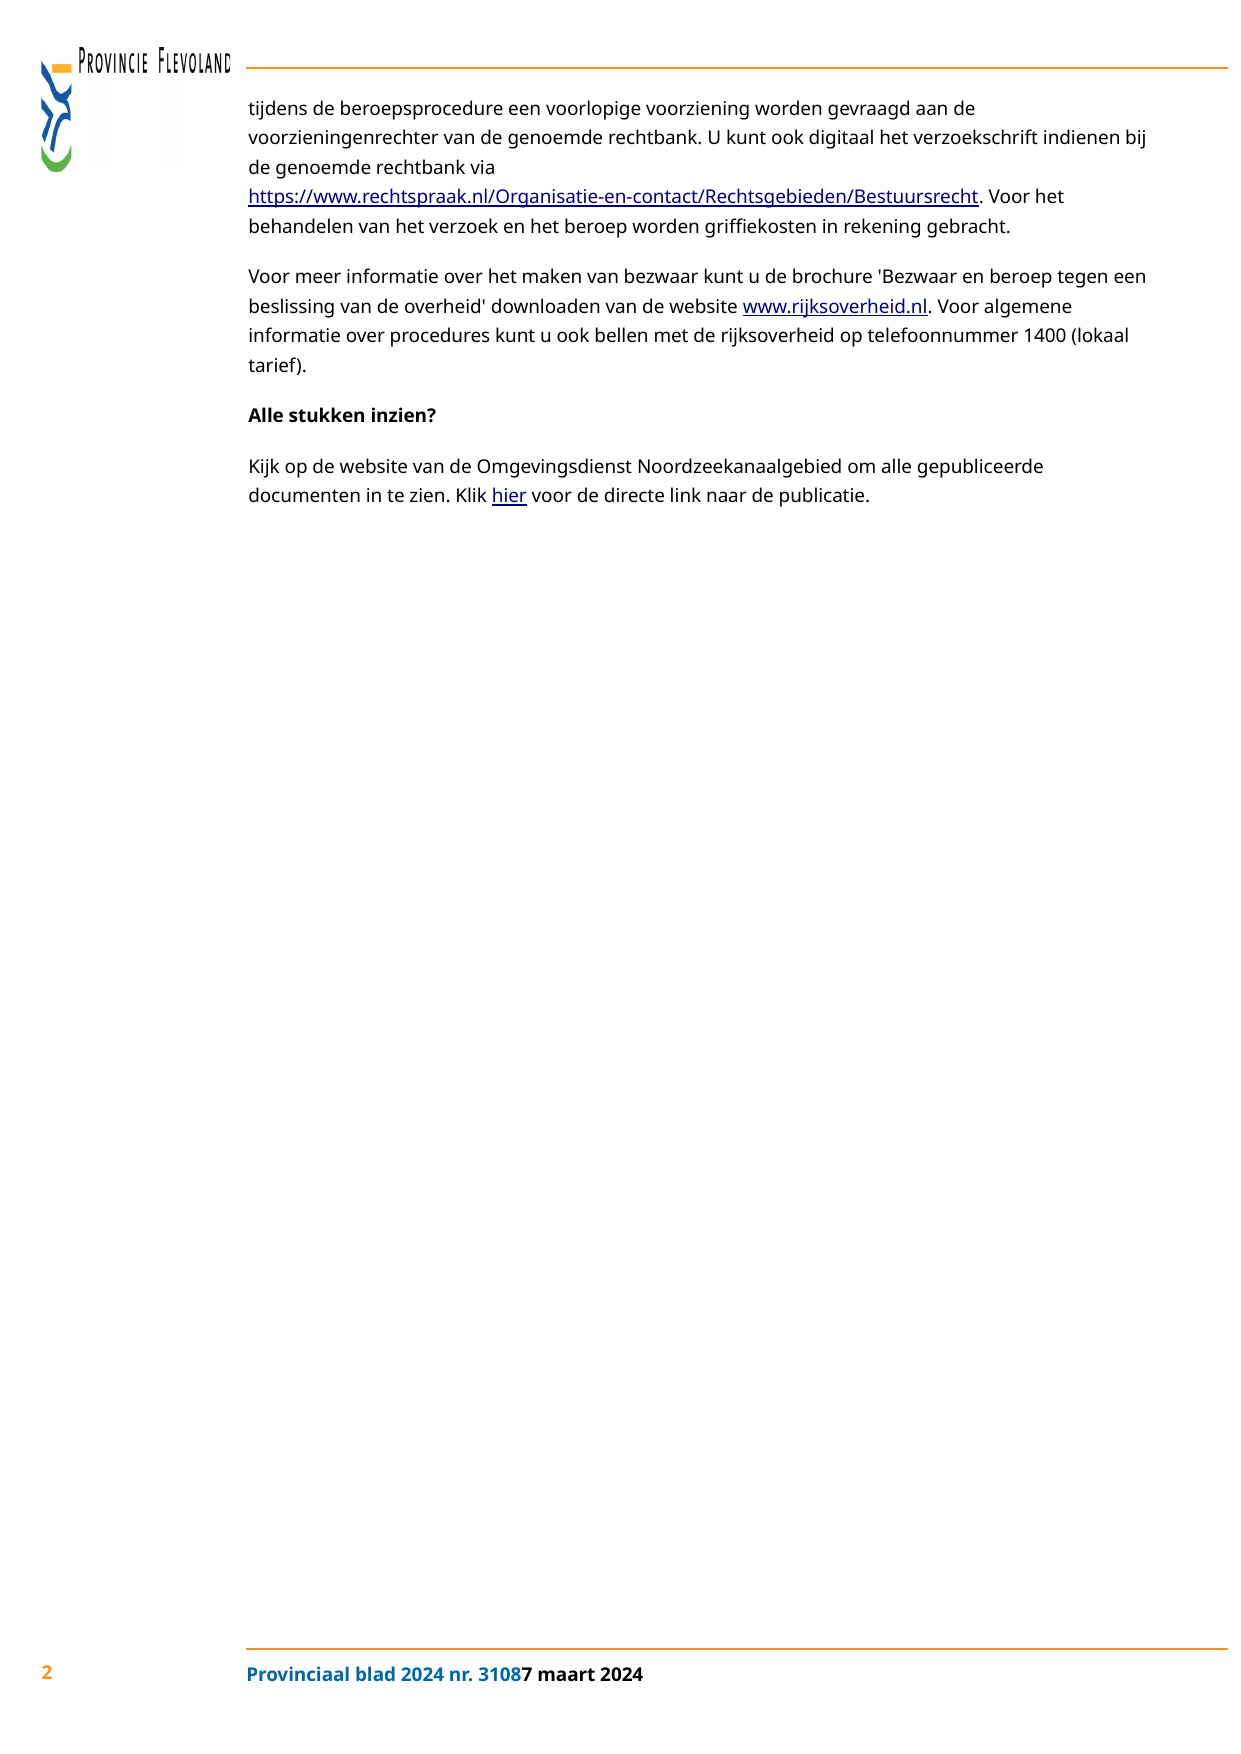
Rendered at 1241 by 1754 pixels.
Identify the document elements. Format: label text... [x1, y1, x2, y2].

picture [41, 47, 231, 172]
text Kijk op de website van de Omgevingsdienst Noordzeekanaalgebied om alle gepubliceerde documenten in te zien. Klik hier voor de directe link naar de publicatie. [248, 453, 1152, 508]
text tijdens de beroepsprocedure een voorlopige voorziening worden gevraagd aan de voorzieningenrechter van de genoemde rechtbank. U kunt ook digitaal het verzoekschrift indienen bij de genoemde rechtbank via https://www.rechtspraak.nl/Organisatie-en-contact/Rechtsgebieden/Bestuursrecht. Voor het behandelen van het verzoek en het beroep worden griffiekosten in rekening gebracht. [248, 95, 1152, 239]
text Voor meer informatie over het maken van bezwaar kunt u de brochure 'Bezwaar en beroep tegen een beslissing van de overheid' downloaden van de website www.rijksoverheid.nl. Voor algemene informatie over procedures kunt u ook bellen met de rijksoverheid op telefoonnummer 1400 (lokaal tarief). [248, 263, 1152, 378]
text Alle stukken inzien? [248, 403, 1152, 428]
